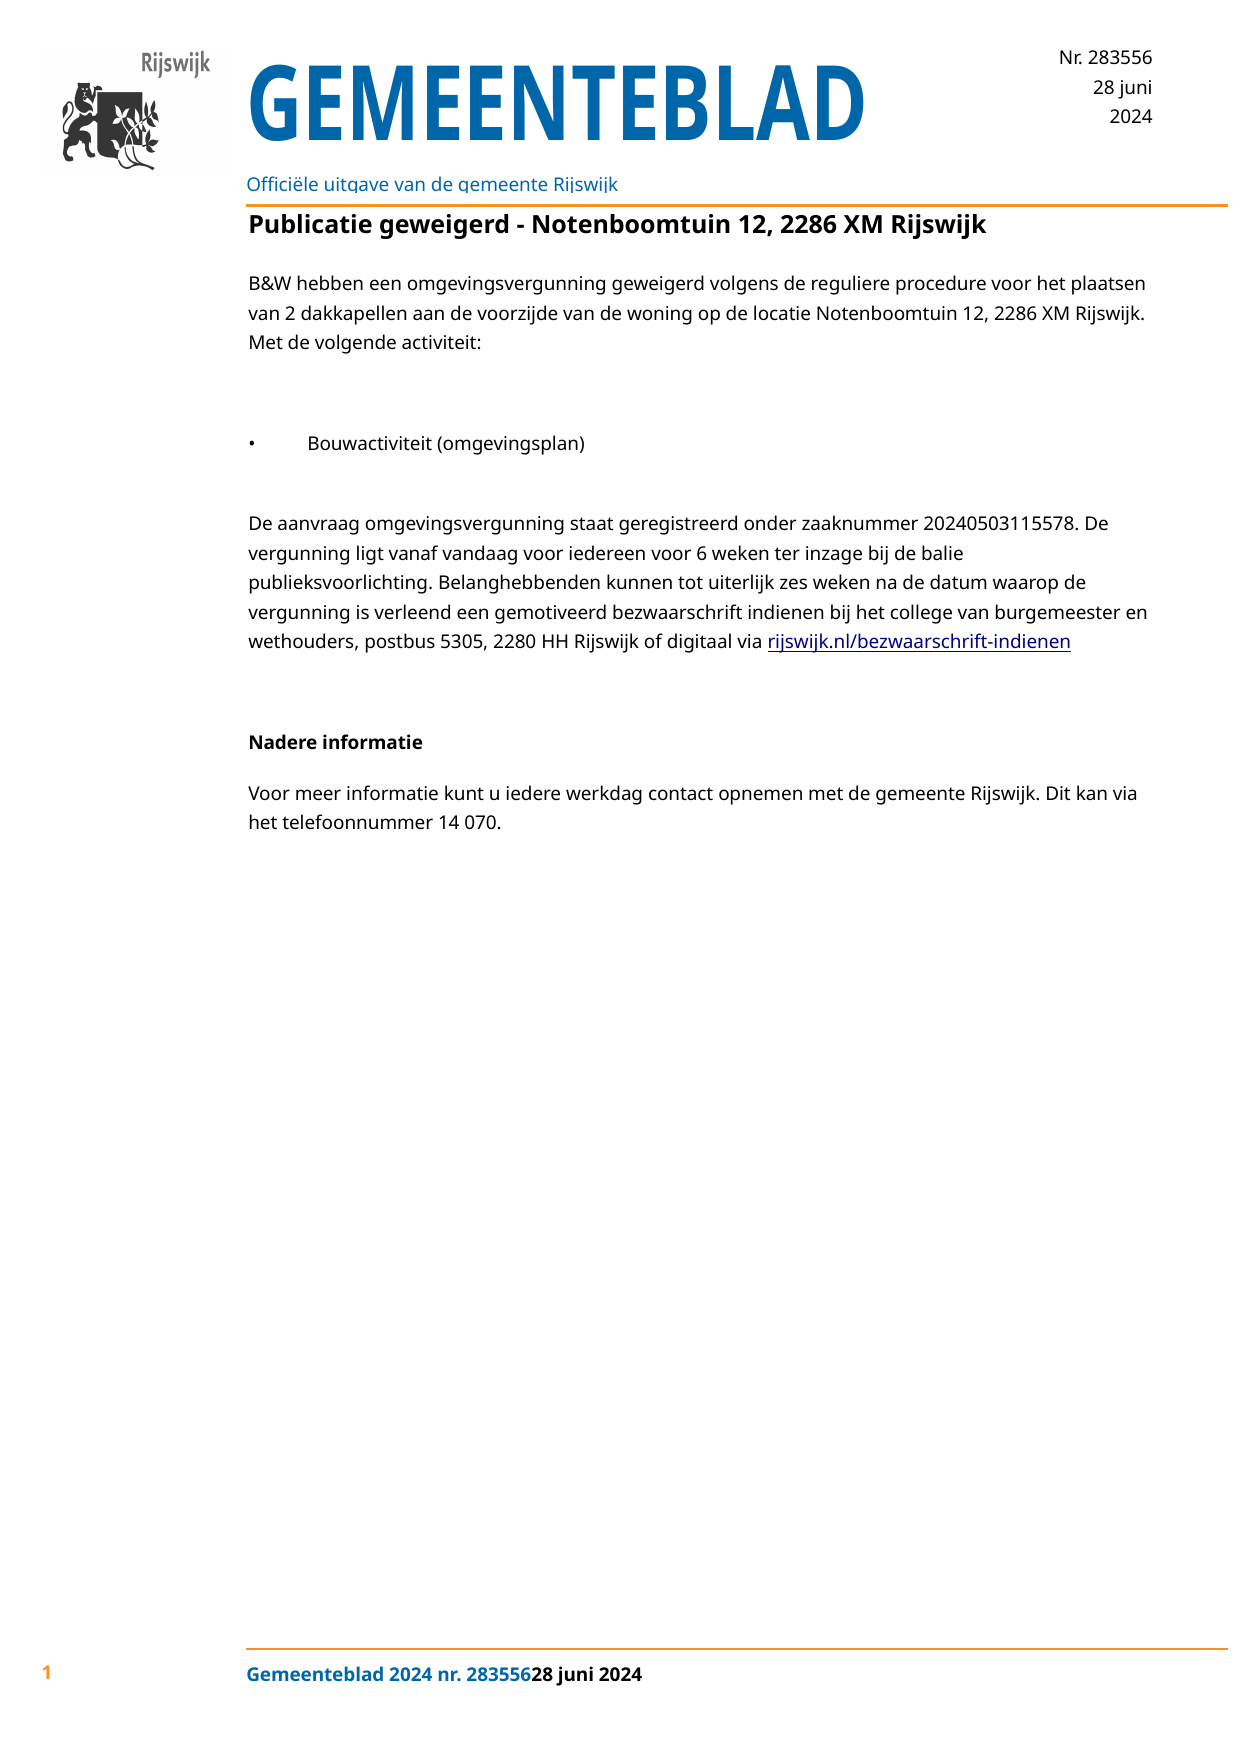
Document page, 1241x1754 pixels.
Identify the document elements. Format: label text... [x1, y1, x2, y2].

text Publicatie geweigerd - Notenboomtuin 12, 2286 XM Rijswijk [248, 207, 1152, 241]
text B&W hebben een omgevingsvergunning geweigerd volgens de reguliere procedure voor het plaatsen van 2 dakkapellen aan de voorzijde van de woning op de locatie Notenboomtuin 12, 2286 XM Rijswijk. Met de volgende activiteit: [248, 270, 1152, 355]
text Voor meer informatie kunt u iedere werkdag contact opnemen met de gemeente Rijswijk. Dit kan via het telefoonnummer 14 070. [248, 780, 1152, 835]
list Bouwactiviteit (omgevingsplan) [248, 430, 1152, 456]
picture [41, 47, 231, 172]
text De aanvraag omgevingsvergunning staat geregistreerd onder zaaknummer 20240503115578. De vergunning ligt vanaf vandaag voor iedereen voor 6 weken ter inzage bij de balie publieksvoorlichting. Belanghebbenden kunnen tot uiterlijk zes weken na de datum waarop de vergunning is verleend een gemotiveerd bezwaarschrift indienen bij het college van burgemeester en wethouders, postbus 5305, 2280 HH Rijswijk of digitaal via rijswijk.nl/bezwaarschrift-indienen [248, 510, 1152, 654]
text Nadere informatie [248, 729, 1152, 755]
